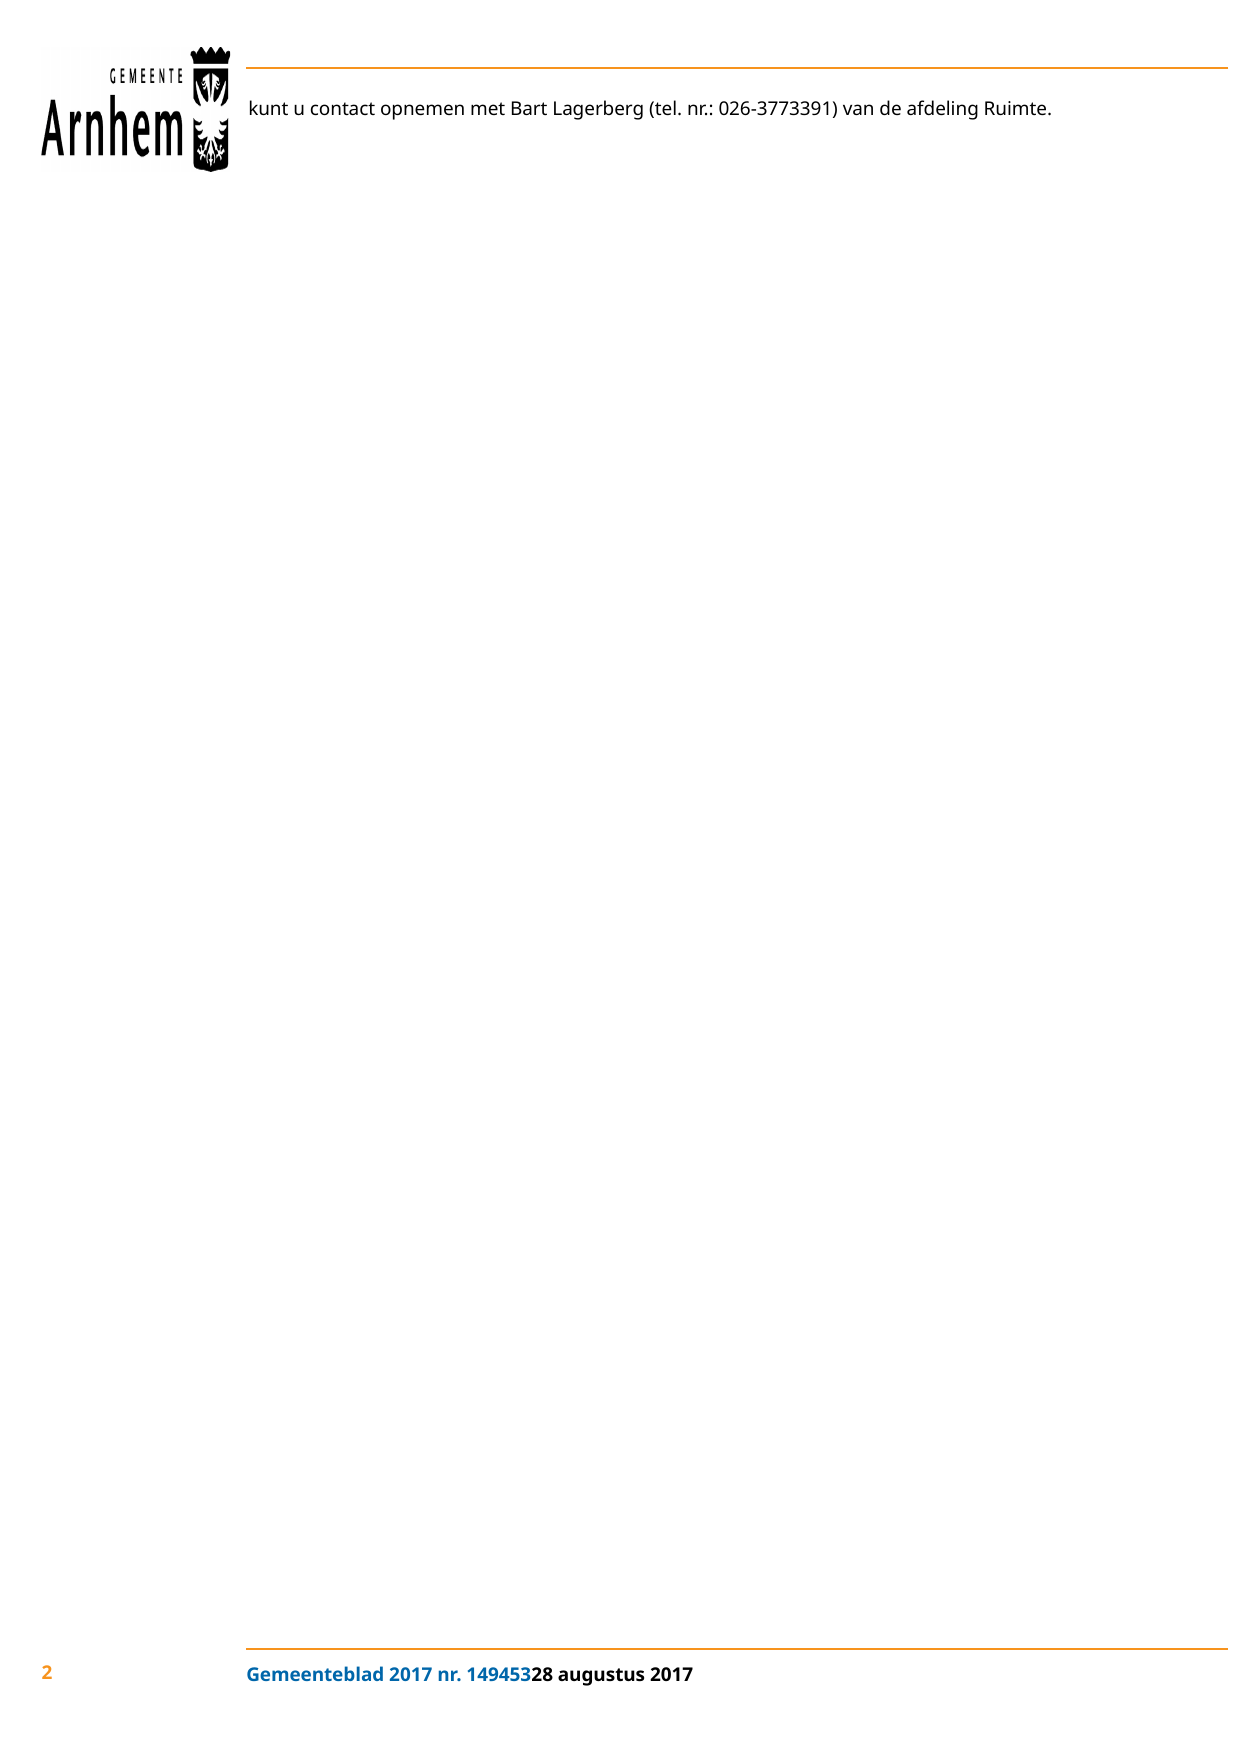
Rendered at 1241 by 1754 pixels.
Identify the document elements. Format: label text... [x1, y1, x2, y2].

picture [41, 47, 231, 172]
text kunt u contact opnemen met Bart Lagerberg (tel. nr.: 026-3773391) van de afdeling Ruimte. [248, 95, 1152, 121]
